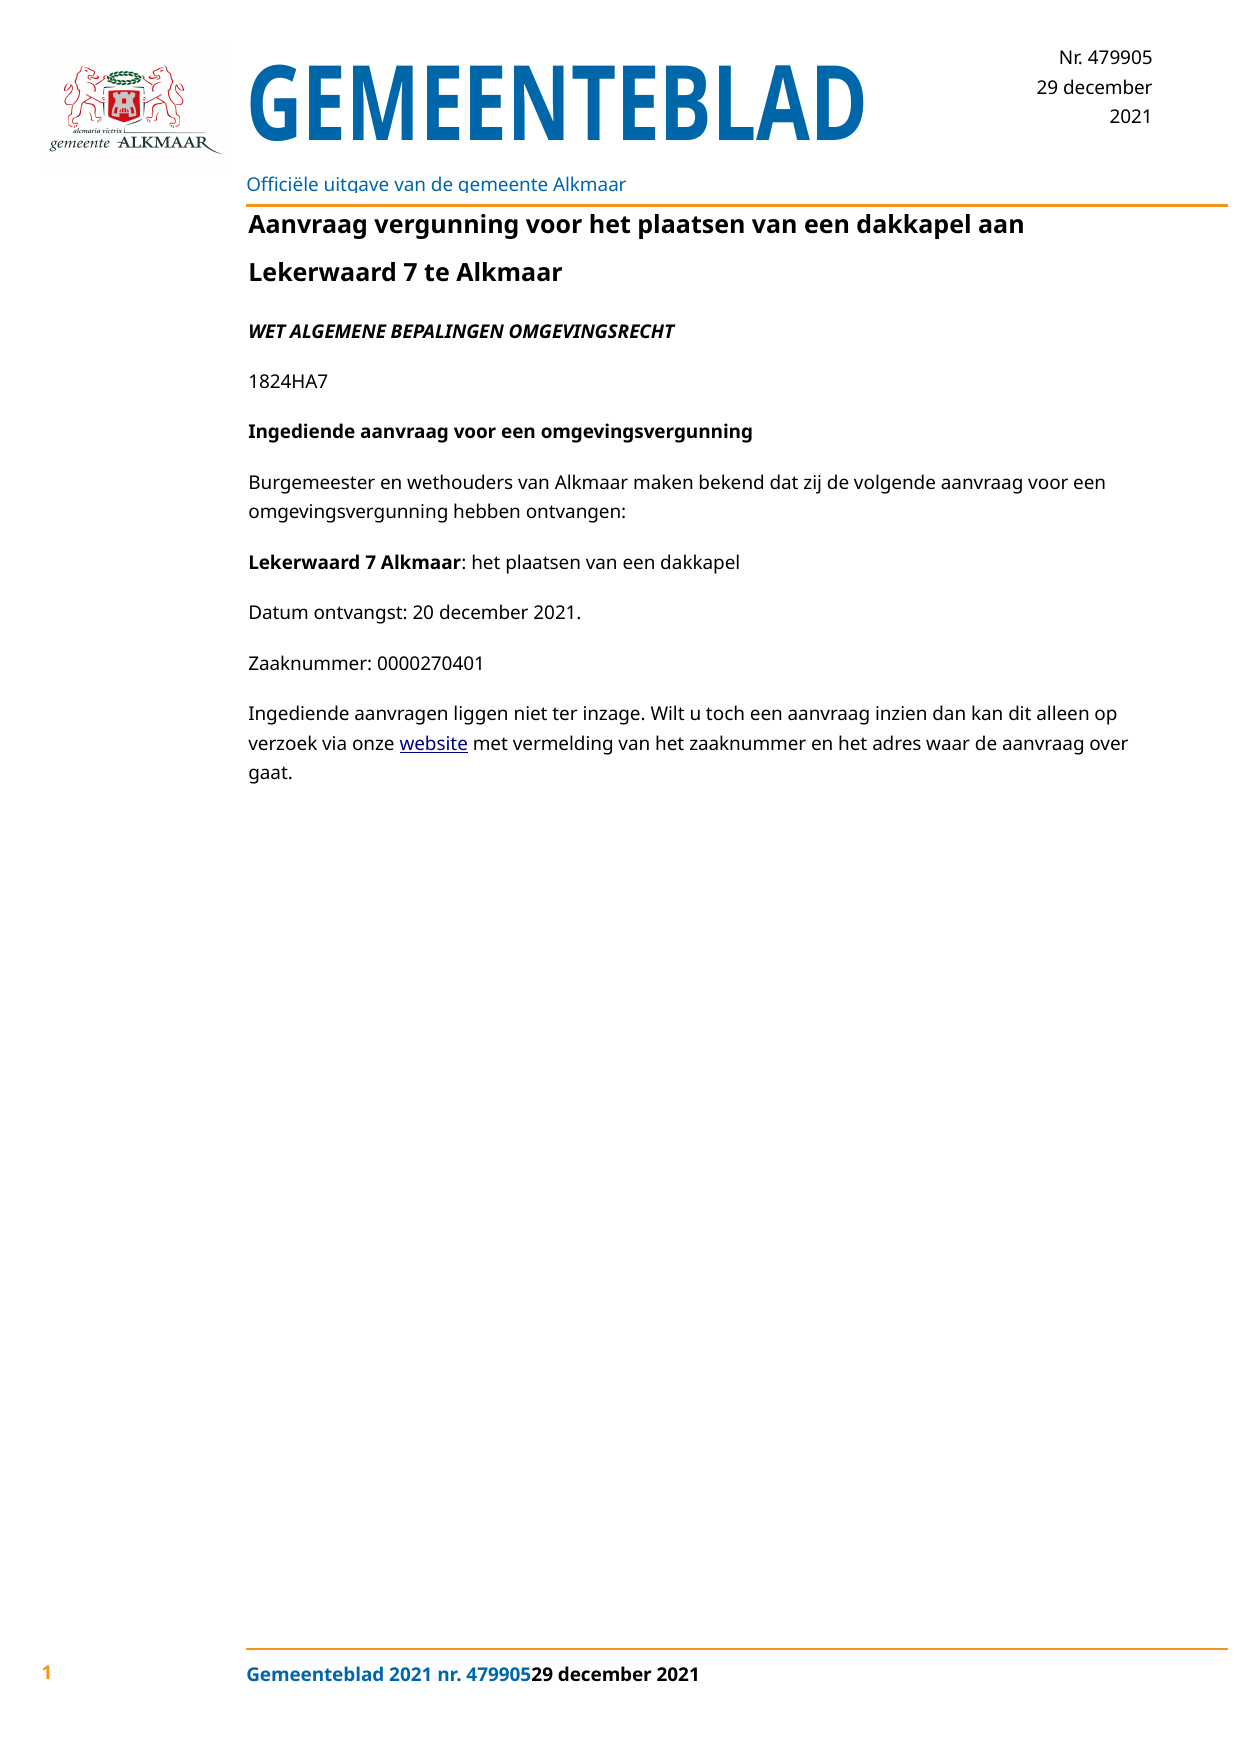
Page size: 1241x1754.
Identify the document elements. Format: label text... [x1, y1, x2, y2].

text Datum ontvangst: 20 december 2021. [248, 599, 1152, 625]
text Ingediende aanvragen liggen niet ter inzage. Wilt u toch een aanvraag inzien dan kan dit alleen op verzoek via onze website met vermelding van het zaaknummer en het adres waar de aanvraag over gaat. [248, 700, 1152, 785]
text Zaaknummer: 0000270401 [248, 650, 1152, 676]
text WET ALGEMENE BEPALINGEN OMGEVINGSRECHT [248, 318, 1152, 344]
text Ingediende aanvraag voor een omgevingsvergunning [248, 419, 1152, 444]
picture [41, 47, 231, 172]
text Lekerwaard 7 Alkmaar: het plaatsen van een dakkapel [248, 549, 1152, 575]
text Burgemeester en wethouders van Alkmaar maken bekend dat zij de volgende aanvraag voor een omgevingsvergunning hebben ontvangen: [248, 469, 1152, 524]
text 1824HA7 [248, 368, 1152, 394]
text Aanvraag vergunning voor het plaatsen van een dakkapel aan Lekerwaard 7 te Alkmaar [248, 207, 1152, 288]
